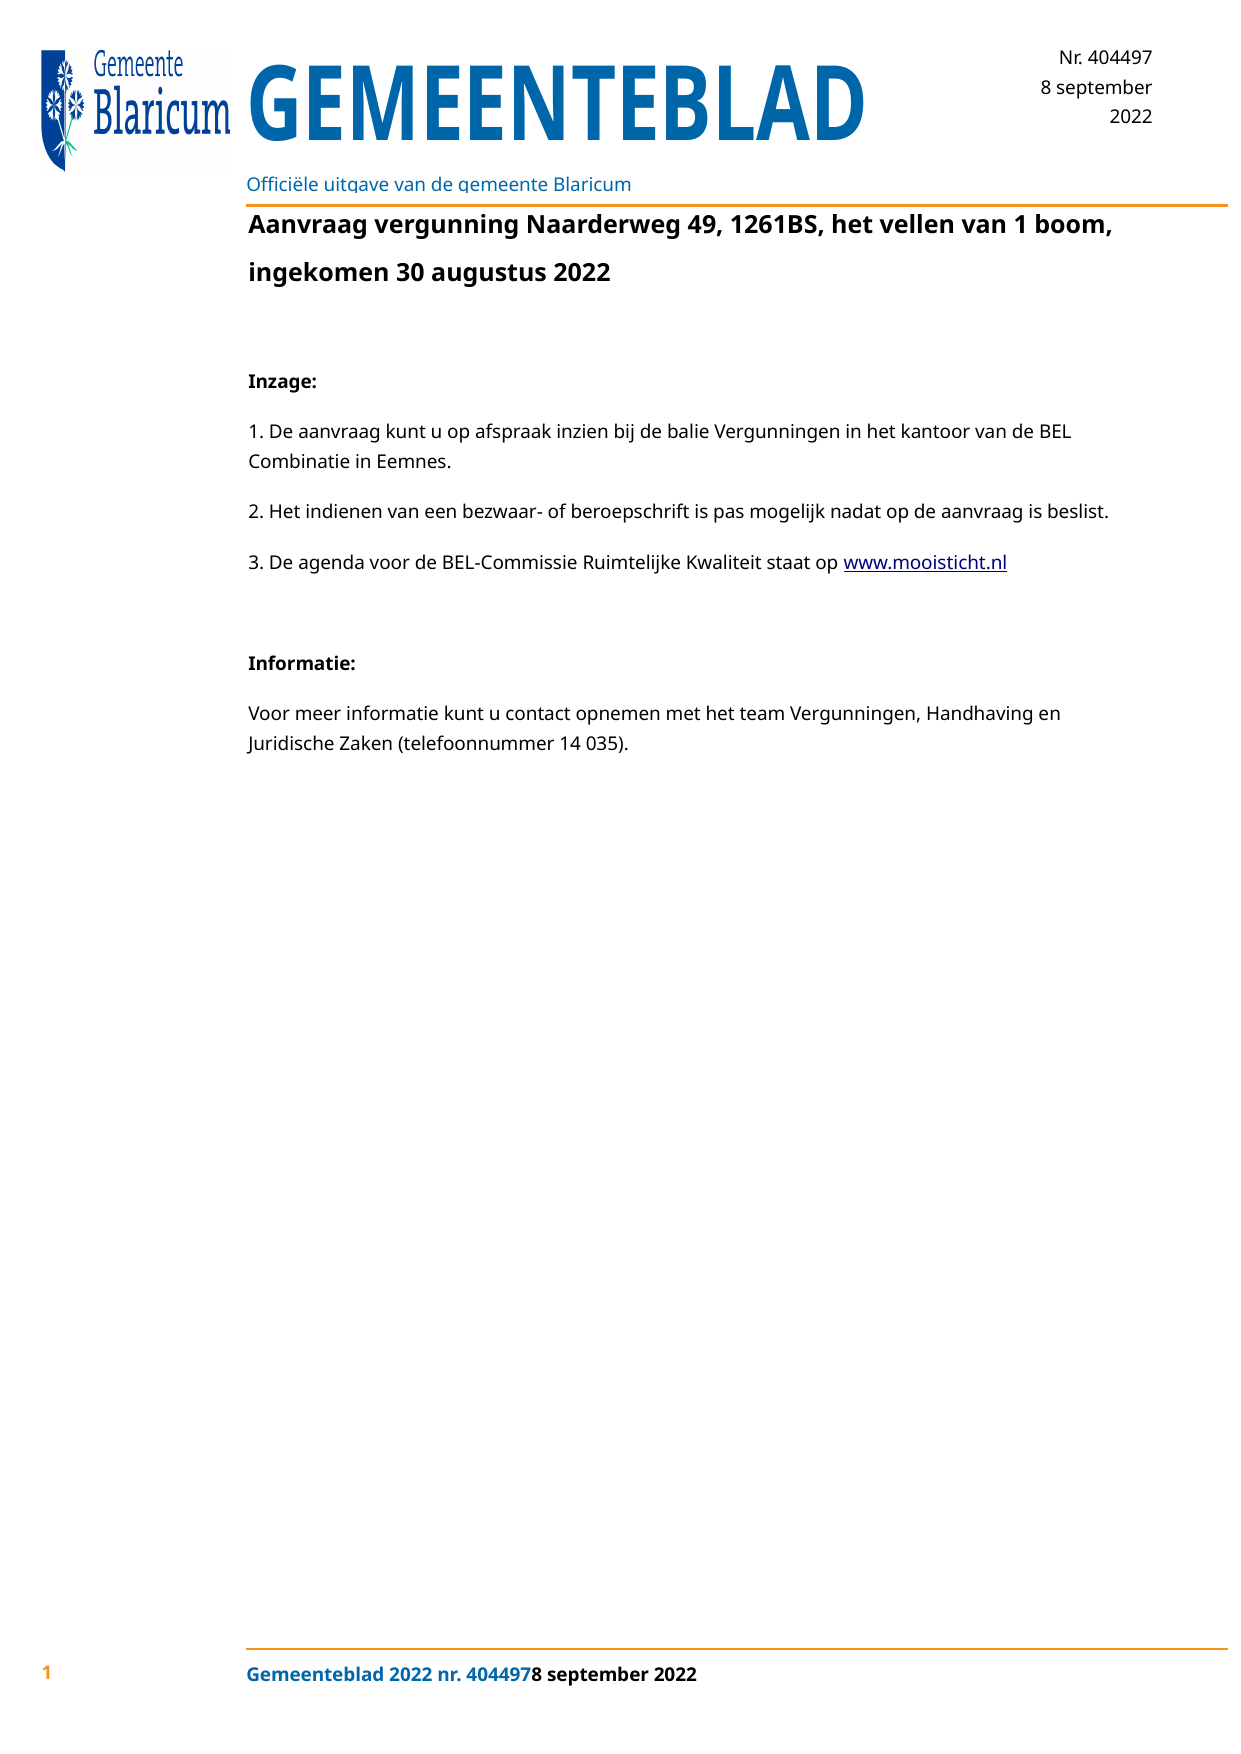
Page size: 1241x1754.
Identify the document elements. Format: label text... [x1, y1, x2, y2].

text Informatie: [248, 650, 1152, 676]
text Voor meer informatie kunt u contact opnemen met het team Vergunningen, Handhaving en Juridische Zaken (telefoonnummer 14 035). [248, 700, 1152, 756]
text Aanvraag vergunning Naarderweg 49, 1261BS, het vellen van 1 boom, ingekomen 30 augustus 2022 [248, 207, 1152, 288]
text Inzage: [248, 368, 1152, 394]
picture [41, 47, 231, 172]
text 2. Het indienen van een bezwaar- of beroepschrift is pas mogelijk nadat op de aanvraag is beslist. [248, 499, 1152, 524]
text 3. De agenda voor de BEL-Commissie Ruimtelijke Kwaliteit staat op www.mooisticht.nl [248, 549, 1152, 575]
text 1. De aanvraag kunt u op afspraak inzien bij de balie Vergunningen in het kantoor van de BEL Combinatie in Eemnes. [248, 419, 1152, 474]
